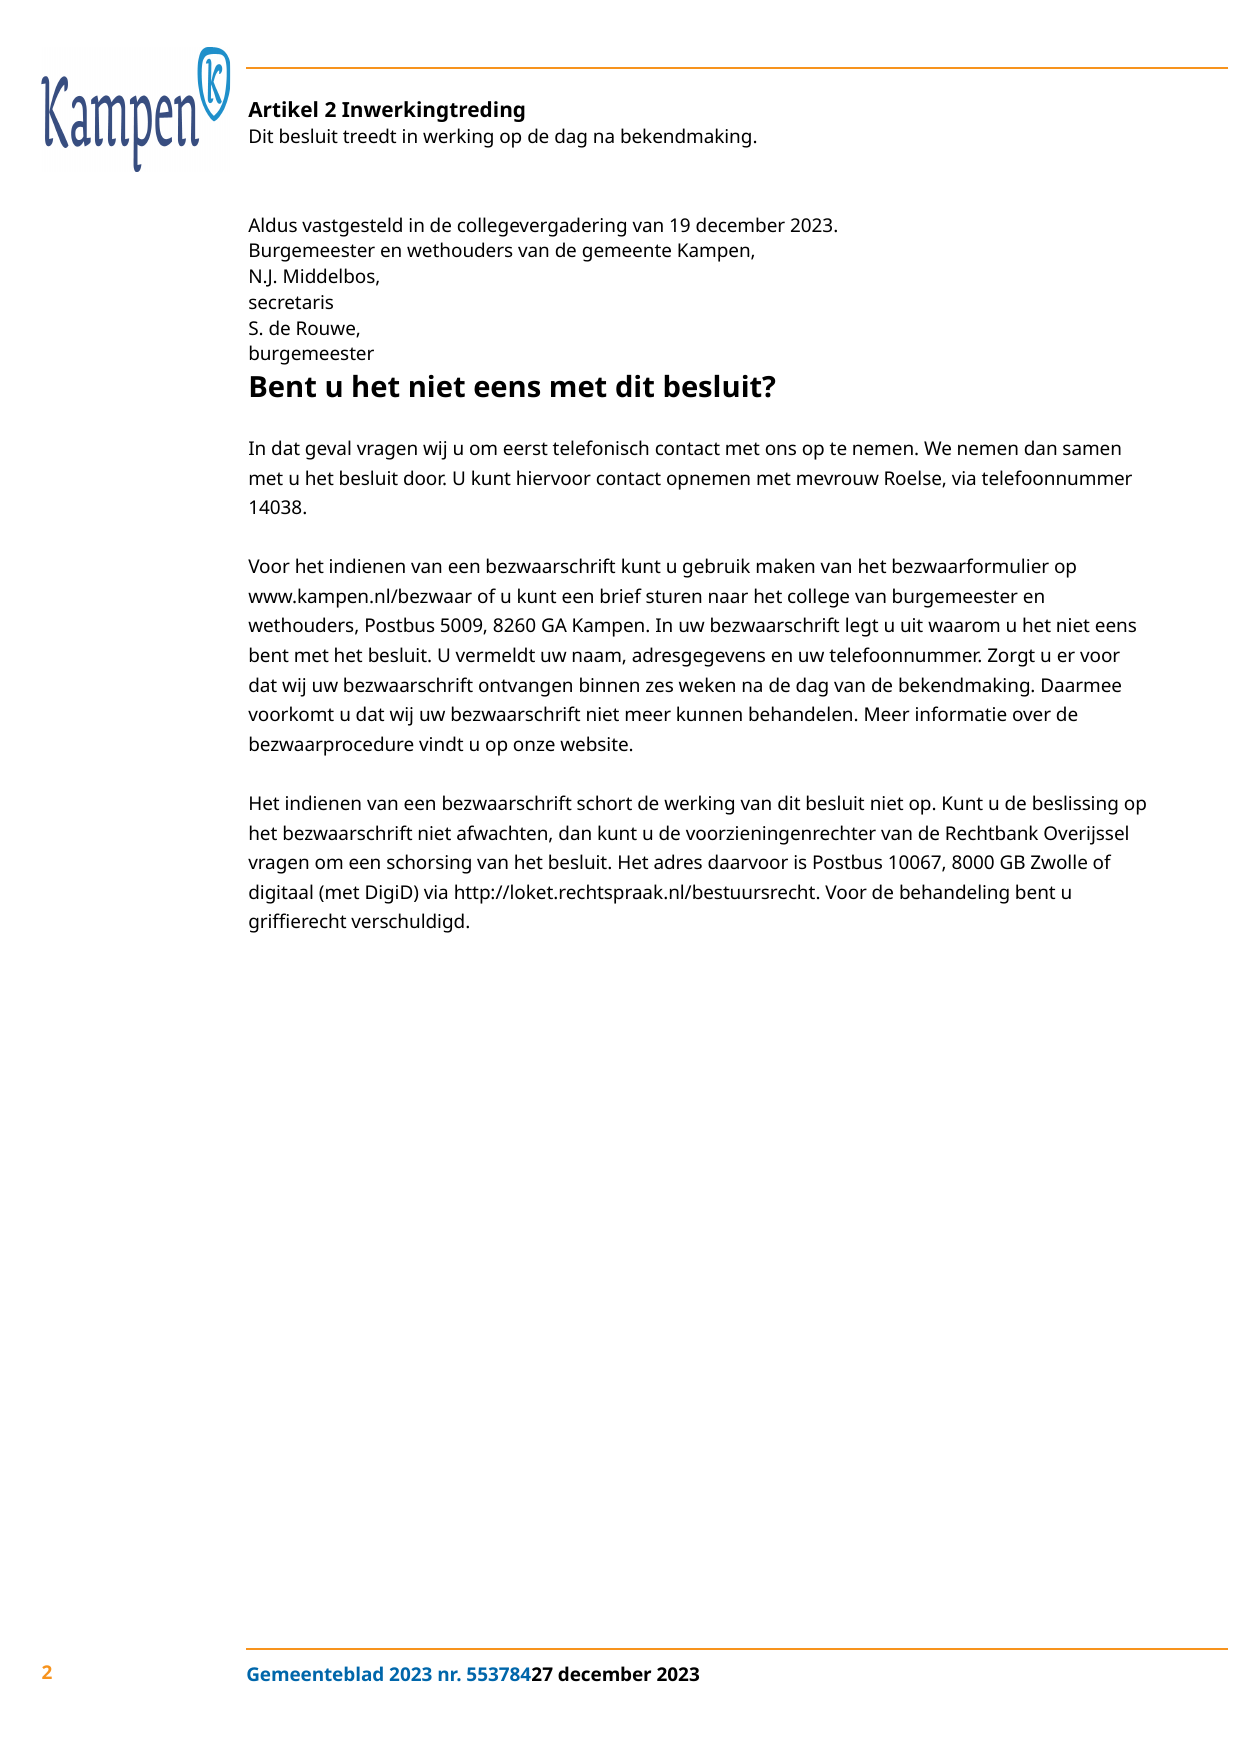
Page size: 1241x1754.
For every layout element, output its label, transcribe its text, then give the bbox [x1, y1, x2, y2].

text Bent u het niet eens met dit besluit? [248, 366, 1152, 406]
text Dit besluit treedt in werking op de dag na bekendmaking. [248, 123, 1152, 149]
text Voor het indienen van een bezwaarschrift kunt u gebruik maken van het bezwaarformulier op www.kampen.nl/bezwaar of u kunt een brief sturen naar het college van burgemeester en wethouders, Postbus 5009, 8260 GA Kampen. In uw bezwaarschrift legt u uit waarom u het niet eens bent met het besluit. U vermeldt uw naam, adresgegevens en uw telefoonnummer. Zorgt u er voor dat wij uw bezwaarschrift ontvangen binnen zes weken na de dag van de bekendmaking. Daarmee voorkomt u dat wij uw bezwaarschrift niet meer kunnen behandelen. Meer informatie over de bezwaarprocedure vindt u op onze website. [248, 553, 1152, 757]
text N.J. Middelbos, [248, 263, 1152, 289]
text secretaris [248, 289, 1152, 315]
text burgemeester [248, 341, 1152, 366]
text In dat geval vragen wij u om eerst telefonisch contact met ons op te nemen. We nemen dan samen met u het besluit door. U kunt hiervoor contact opnemen met mevrouw Roelse, via telefoonnummer 14038. [248, 435, 1152, 520]
picture [41, 47, 231, 172]
text Burgemeester en wethouders van de gemeente Kampen, [248, 238, 1152, 263]
text Het indienen van een bezwaarschrift schort de werking van dit besluit niet op. Kunt u de beslissing op het bezwaarschrift niet afwachten, dan kunt u de voorzieningenrechter van de Rechtbank Overijssel vragen om een schorsing van het besluit. Het adres daarvoor is Postbus 10067, 8000 GB Zwolle of digitaal (met DigiD) via http://loket.rechtspraak.nl/bestuursrecht. Voor de behandeling bent u griffierecht verschuldigd. [248, 790, 1152, 934]
text S. de Rouwe, [248, 315, 1152, 341]
text Artikel 2 Inwerkingtreding [248, 95, 1152, 123]
text Aldus vastgesteld in de collegevergadering van 19 december 2023. [248, 212, 1152, 238]
